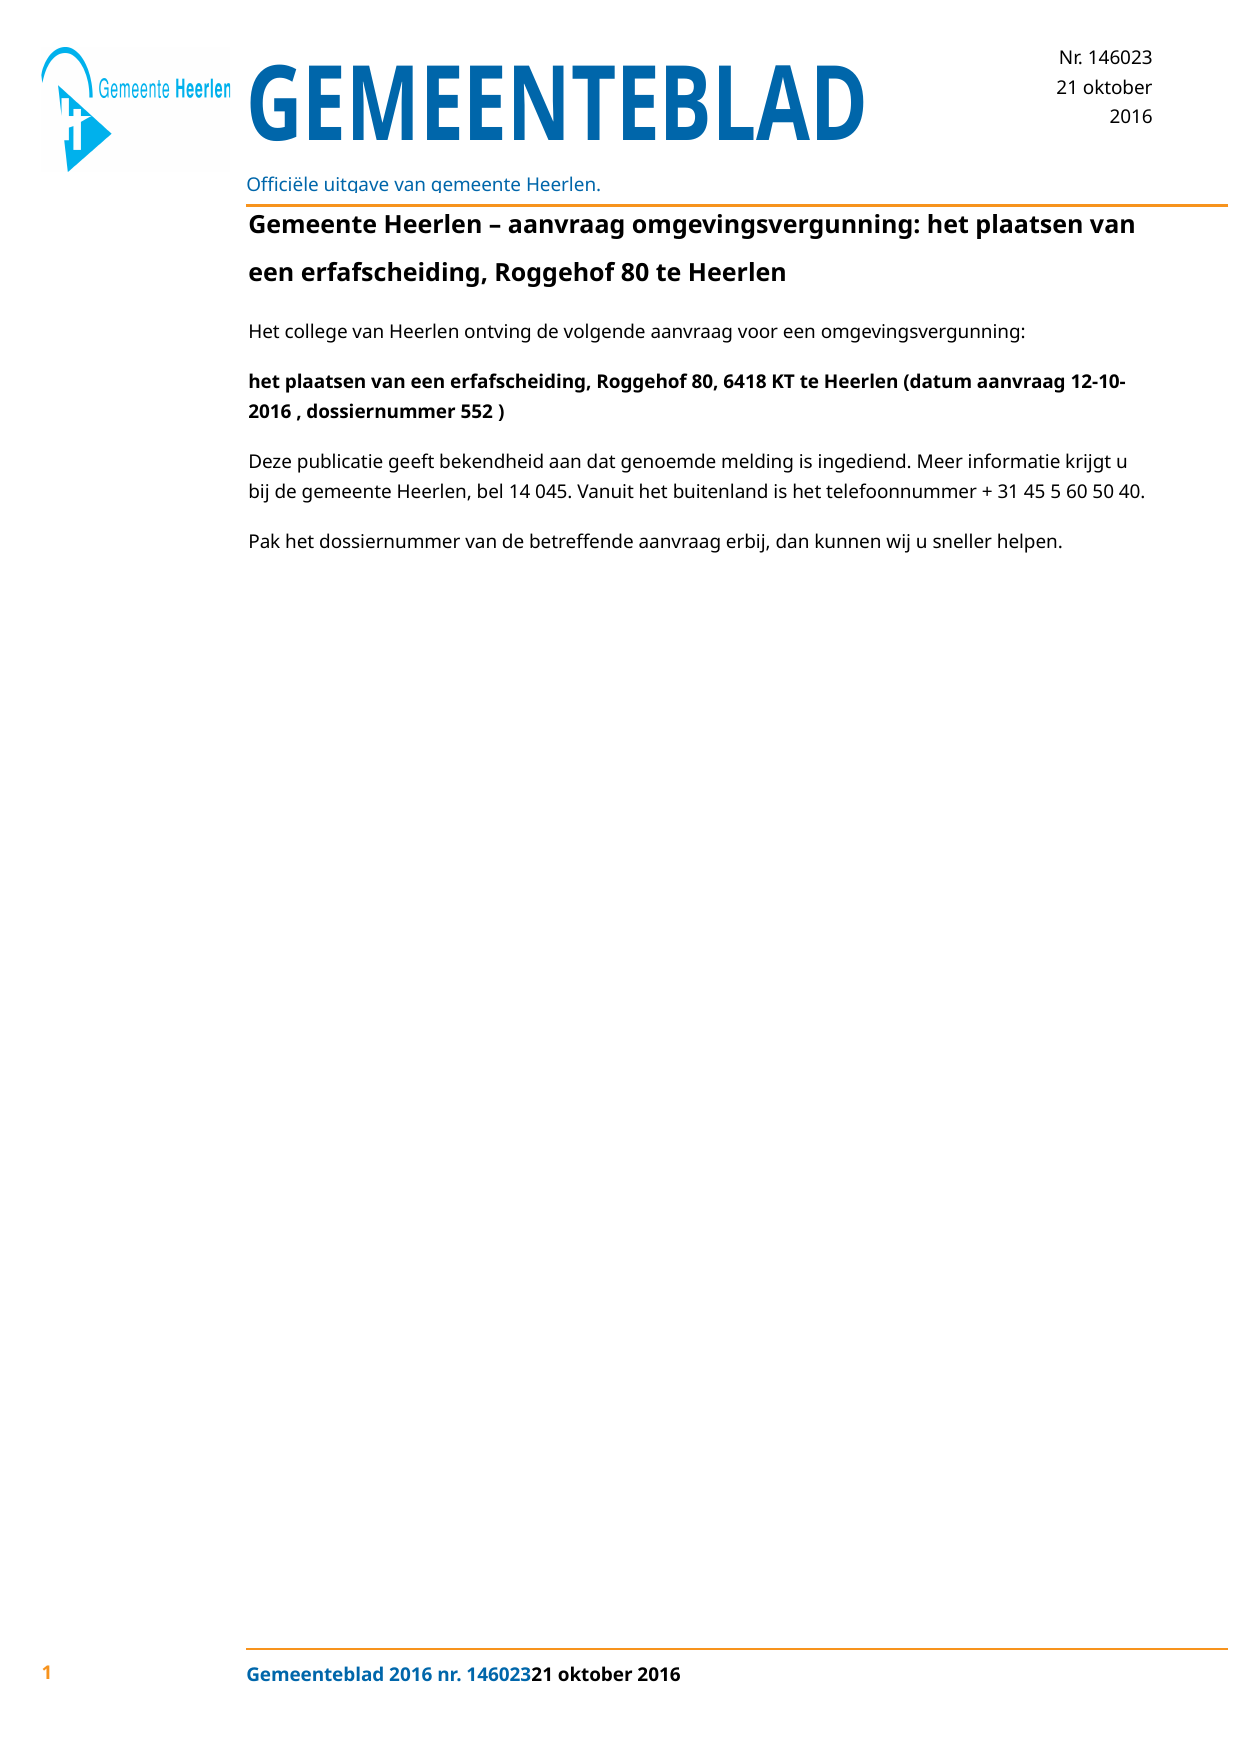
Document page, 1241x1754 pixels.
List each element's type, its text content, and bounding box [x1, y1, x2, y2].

text Deze publicatie geeft bekendheid aan dat genoemde melding is ingediend. Meer informatie krijgt u bij de gemeente Heerlen, bel 14 045. Vanuit het buitenland is het telefoonnummer + 31 45 5 60 50 40. [248, 448, 1152, 504]
picture [41, 47, 231, 172]
text Pak het dossiernummer van de betreffende aanvraag erbij, dan kunnen wij u sneller helpen. [248, 528, 1152, 554]
text Gemeente Heerlen – aanvraag omgevingsvergunning: het plaatsen van een erfafscheiding, Roggehof 80 te Heerlen [248, 207, 1152, 288]
text Het college van Heerlen ontving de volgende aanvraag voor een omgevingsvergunning: [248, 318, 1152, 344]
text het plaatsen van een erfafscheiding, Roggehof 80, 6418 KT te Heerlen (datum aanvraag 12-10-2016 , dossiernummer 552 ) [248, 368, 1152, 424]
picture [41, 47, 58, 70]
